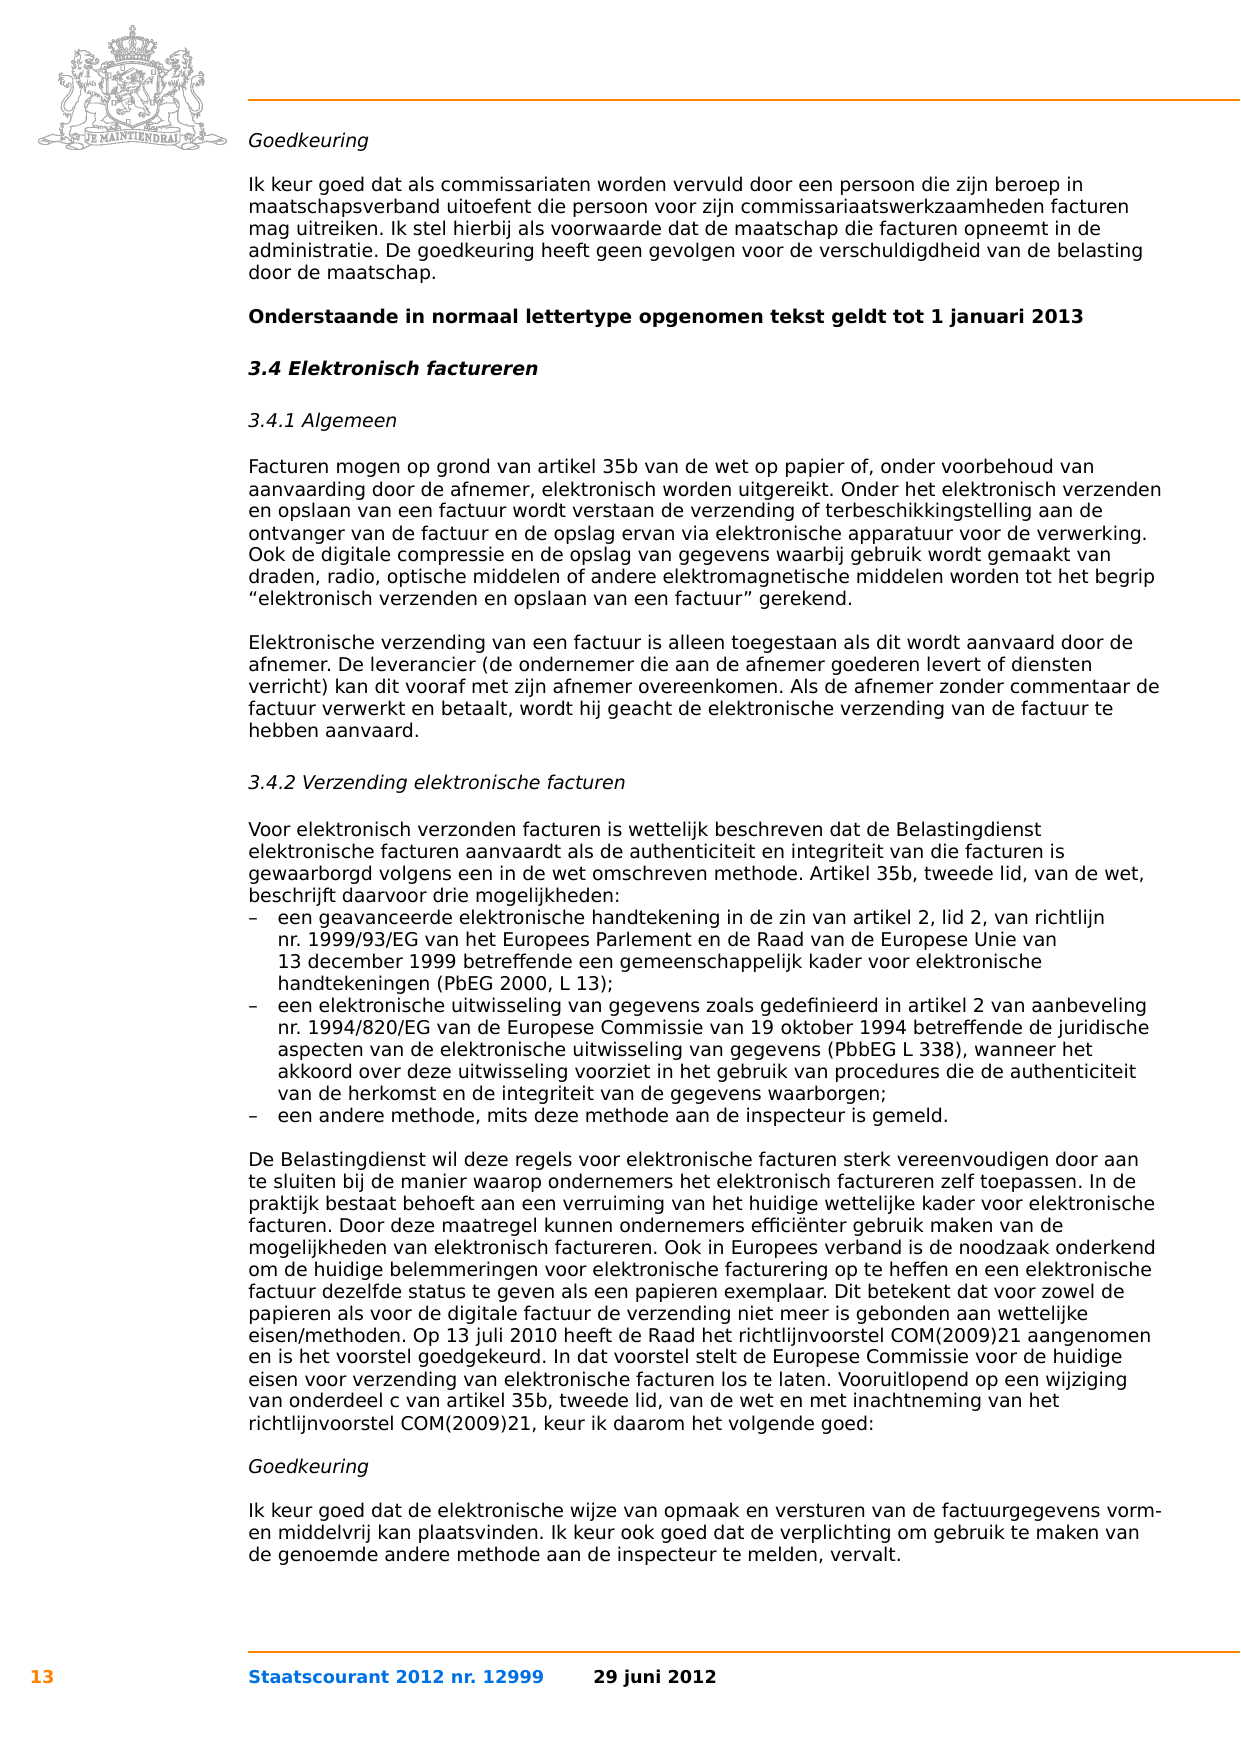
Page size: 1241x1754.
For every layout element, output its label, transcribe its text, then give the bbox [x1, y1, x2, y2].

text Ik keur goed dat de elektronische wijze van opmaak en versturen van de factuurgegevens vorm- en middelvrij kan plaatsvinden. Ik keur ook goed dat de verplichting om gebruik te maken van de genoemde andere methode aan de inspecteur te melden, vervalt. [248, 1500, 1163, 1566]
text Facturen mogen op grond van artikel 35b van de wet op papier of, onder voorbehoud van aanvaarding door de afnemer, elektronisch worden uitgereikt. Onder het elektronisch verzenden en opslaan van een factuur wordt verstaan de verzending of terbeschikkingstelling aan de ontvanger van de factuur en de opslag ervan via elektronische apparatuur voor de verwerking. Ook de digitale compressie en de opslag van gegevens waarbij gebruik wordt gemaakt van draden, radio, optische middelen of andere elektromagnetische middelen worden tot het begrip “elektronisch verzenden en opslaan van een factuur” gerekend. [248, 456, 1163, 610]
text – een geavanceerde elektronische handtekening in de zin van artikel 2, lid 2, van richtlijn nr. 1999/93/EG van het Europees Parlement en de Raad van de Europese Unie van 13 december 1999 betreffende een gemeenschappelijk kader voor elektronische handtekeningen (PbEG 2000, L 13); [248, 907, 1163, 995]
picture [38, 25, 227, 150]
subtitle 3.4.1 Algemeen [248, 409, 1163, 431]
text – een andere methode, mits deze methode aan de inspecteur is gemeld. [248, 1105, 1163, 1127]
subtitle Goedkeuring [248, 130, 1163, 152]
text Elektronische verzending van een factuur is alleen toegestaan als dit wordt aanvaard door de afnemer. De leverancier (de ondernemer die aan de afnemer goederen levert of diensten verricht) kan dit vooraf met zijn afnemer overeenkomen. Als de afnemer zonder commentaar de factuur verwerkt en betaalt, wordt hij geacht de elektronische verzending van de factuur te hebben aanvaard. [248, 632, 1163, 742]
subtitle 3.4.2 Verzending elektronische facturen [248, 772, 1163, 794]
subtitle Goedkeuring [248, 1456, 1163, 1478]
text De Belastingdienst wil deze regels voor elektronische facturen sterk vereenvoudigen door aan te sluiten bij de manier waarop ondernemers het elektronisch factureren zelf toepassen. In de praktijk bestaat behoeft aan een verruiming van het huidige wettelijke kader voor elektronische facturen. Door deze maatregel kunnen ondernemers efficiënter gebruik maken van de mogelijkheden van elektronisch factureren. Ook in Europees verband is de noodzaak onderkend om de huidige belemmeringen voor elektronische facturering op te heffen en een elektronische factuur dezelfde status te geven als een papieren exemplaar. Dit betekent dat voor zowel de papieren als voor de digitale factuur de verzending niet meer is gebonden aan wettelijke eisen/methoden. Op 13 juli 2010 heeft de Raad het richtlijnvoorstel COM(2009)21 aangenomen en is het voorstel goedgekeurd. In dat voorstel stelt de Europese Commissie voor de huidige eisen voor verzending van elektronische facturen los te laten. Vooruitlopend op een wijziging van onderdeel c van artikel 35b, tweede lid, van de wet en met inachtneming van het richtlijnvoorstel COM(2009)21, keur ik daarom het volgende goed: [248, 1149, 1163, 1434]
text – een elektronische uitwisseling van gegevens zoals gedefinieerd in artikel 2 van aanbeveling nr. 1994/820/EG van de Europese Commissie van 19 oktober 1994 betreffende de juridische aspecten van de elektronische uitwisseling van gegevens (PbbEG L 338), wanneer het akkoord over deze uitwisseling voorziet in het gebruik van procedures die de authenticiteit van de herkomst en de integriteit van de gegevens waarborgen; [248, 995, 1163, 1105]
subtitle Onderstaande in normaal lettertype opgenomen tekst geldt tot 1 januari 2013 [248, 306, 1163, 327]
text Ik keur goed dat als commissariaten worden vervuld door een persoon die zijn beroep in maatschapsverband uitoefent die persoon voor zijn commissariaatswerkzaamheden facturen mag uitreiken. Ik stel hierbij als voorwaarde dat de maatschap die facturen opneemt in de administratie. De goedkeuring heeft geen gevolgen voor de verschuldigdheid van de belasting door de maatschap. [248, 174, 1163, 284]
subtitle 3.4 Elektronisch factureren [248, 357, 1163, 379]
text Voor elektronisch verzonden facturen is wettelijk beschreven dat de Belastingdienst elektronische facturen aanvaardt als de authenticiteit en integriteit van die facturen is gewaarborgd volgens een in de wet omschreven methode. Artikel 35b, tweede lid, van de wet, beschrijft daarvoor drie mogelijkheden: [248, 819, 1163, 907]
